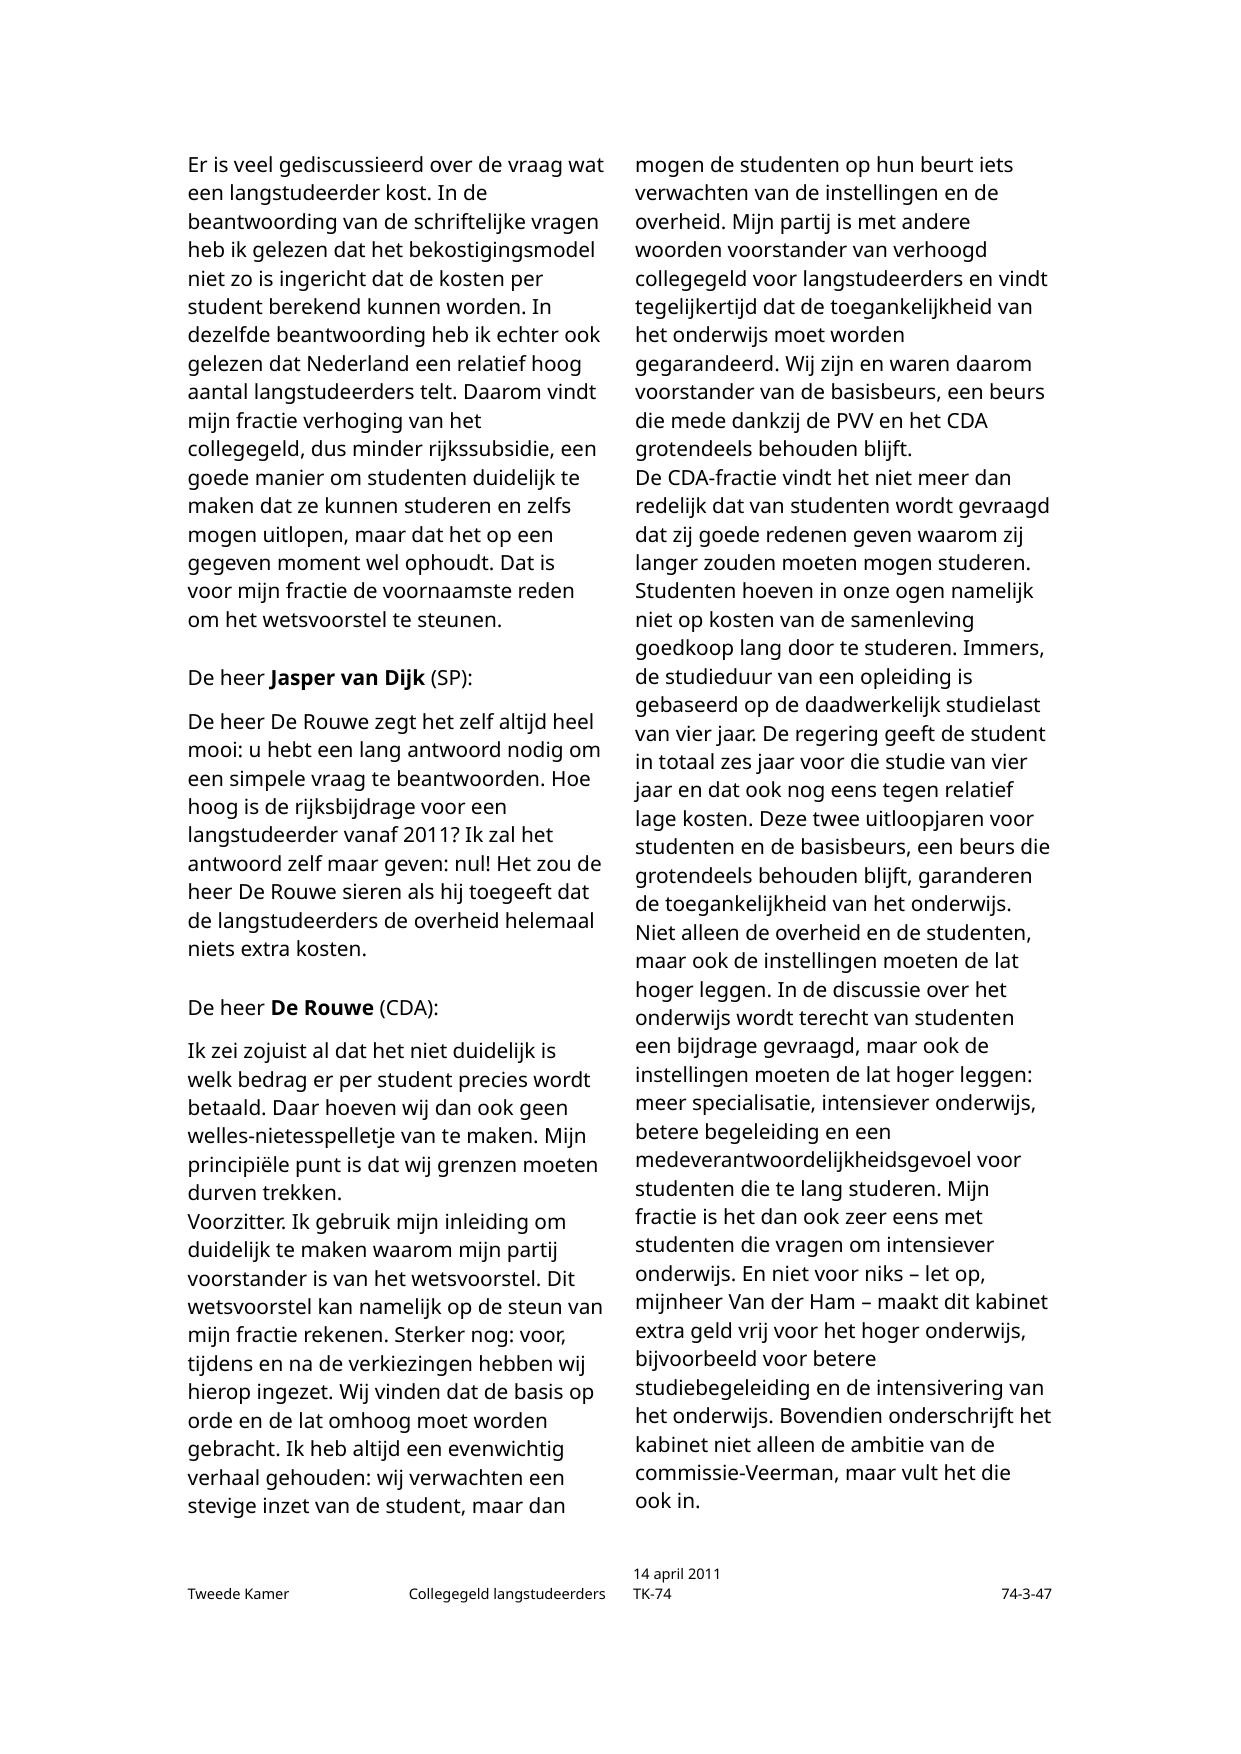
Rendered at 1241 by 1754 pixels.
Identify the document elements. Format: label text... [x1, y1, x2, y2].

text De heer Jasper van Dijk (SP): [187, 663, 605, 692]
text mogen de studenten op hun beurt iets verwachten van de instellingen en de overheid. Mijn partij is met andere woorden voorstander van verhoogd collegegeld voor langstudeerders en vindt tegelijkertijd dat de toegankelijkheid van het onderwijs moet worden gegarandeerd. Wij zijn en waren daarom voorstander van de basisbeurs, een beurs die mede dankzij de PVV en het CDA grotendeels behouden blijft. [635, 150, 1053, 463]
text Ik zei zojuist al dat het niet duidelijk is welk bedrag er per student precies wordt betaald. Daar hoeven wij dan ook geen welles-nietesspelletje van te maken. Mijn principiële punt is dat wij grenzen moeten durven trekken. [187, 1036, 605, 1207]
text Niet alleen de overheid en de studenten, maar ook de instellingen moeten de lat hoger leggen. In de discussie over het onderwijs wordt terecht van studenten een bijdrage gevraagd, maar ook de instellingen moeten de lat hoger leggen: meer specialisatie, intensiever onderwijs, betere begeleiding en een medeverantwoordelijkheidsgevoel voor studenten die te lang studeren. Mijn fractie is het dan ook zeer eens met studenten die vragen om intensiever onderwijs. En niet voor niks – let op, mijnheer Van der Ham – maakt dit kabinet extra geld vrij voor het hoger onderwijs, bijvoorbeeld voor betere studiebegeleiding en de intensivering van het onderwijs. Bovendien onderschrijft het kabinet niet alleen de ambitie van de commissie-Veerman, maar vult het die ook in. [635, 918, 1053, 1515]
text De CDA-fractie vindt het niet meer dan redelijk dat van studenten wordt gevraagd dat zij goede redenen geven waarom zij langer zouden moeten mogen studeren. Studenten hoeven in onze ogen namelijk niet op kosten van de samenleving goedkoop lang door te studeren. Immers, de studieduur van een opleiding is gebaseerd op de daadwerkelijk studielast van vier jaar. De regering geeft de student in totaal zes jaar voor die studie van vier jaar en dat ook nog eens tegen relatief lage kosten. Deze twee uitloopjaren voor studenten en de basisbeurs, een beurs die grotendeels behouden blijft, garanderen de toegankelijkheid van het onderwijs. [635, 463, 1053, 918]
text De heer De Rouwe zegt het zelf altijd heel mooi: u hebt een lang antwoord nodig om een simpele vraag te beantwoorden. Hoe hoog is de rijksbijdrage voor een langstudeerder vanaf 2011? Ik zal het antwoord zelf maar geven: nul! Het zou de heer De Rouwe sieren als hij toegeeft dat de langstudeerders de overheid helemaal niets extra kosten. [187, 707, 605, 963]
text Voorzitter. Ik gebruik mijn inleiding om duidelijk te maken waarom mijn partij voorstander is van het wetsvoorstel. Dit wetsvoorstel kan namelijk op de steun van mijn fractie rekenen. Sterker nog: voor, tijdens en na de verkiezingen hebben wij hierop ingezet. Wij vinden dat de basis op orde en de lat omhoog moet worden gebracht. Ik heb altijd een evenwichtig verhaal gehouden: wij verwachten een stevige inzet van de student, maar dan [187, 1207, 605, 1520]
text Er is veel gediscussieerd over de vraag wat een langstudeerder kost. In de beantwoording van de schriftelijke vragen heb ik gelezen dat het bekostigingsmodel niet zo is ingericht dat de kosten per student berekend kunnen worden. In dezelfde beantwoording heb ik echter ook gelezen dat Nederland een relatief hoog aantal langstudeerders telt. Daarom vindt mijn fractie verhoging van het collegegeld, dus minder rijkssubsidie, een goede manier om studenten duidelijk te maken dat ze kunnen studeren en zelfs mogen uitlopen, maar dat het op een gegeven moment wel ophoudt. Dat is voor mijn fractie de voornaamste reden om het wetsvoorstel te steunen. [187, 150, 605, 633]
text De heer De Rouwe (CDA): [187, 993, 605, 1021]
